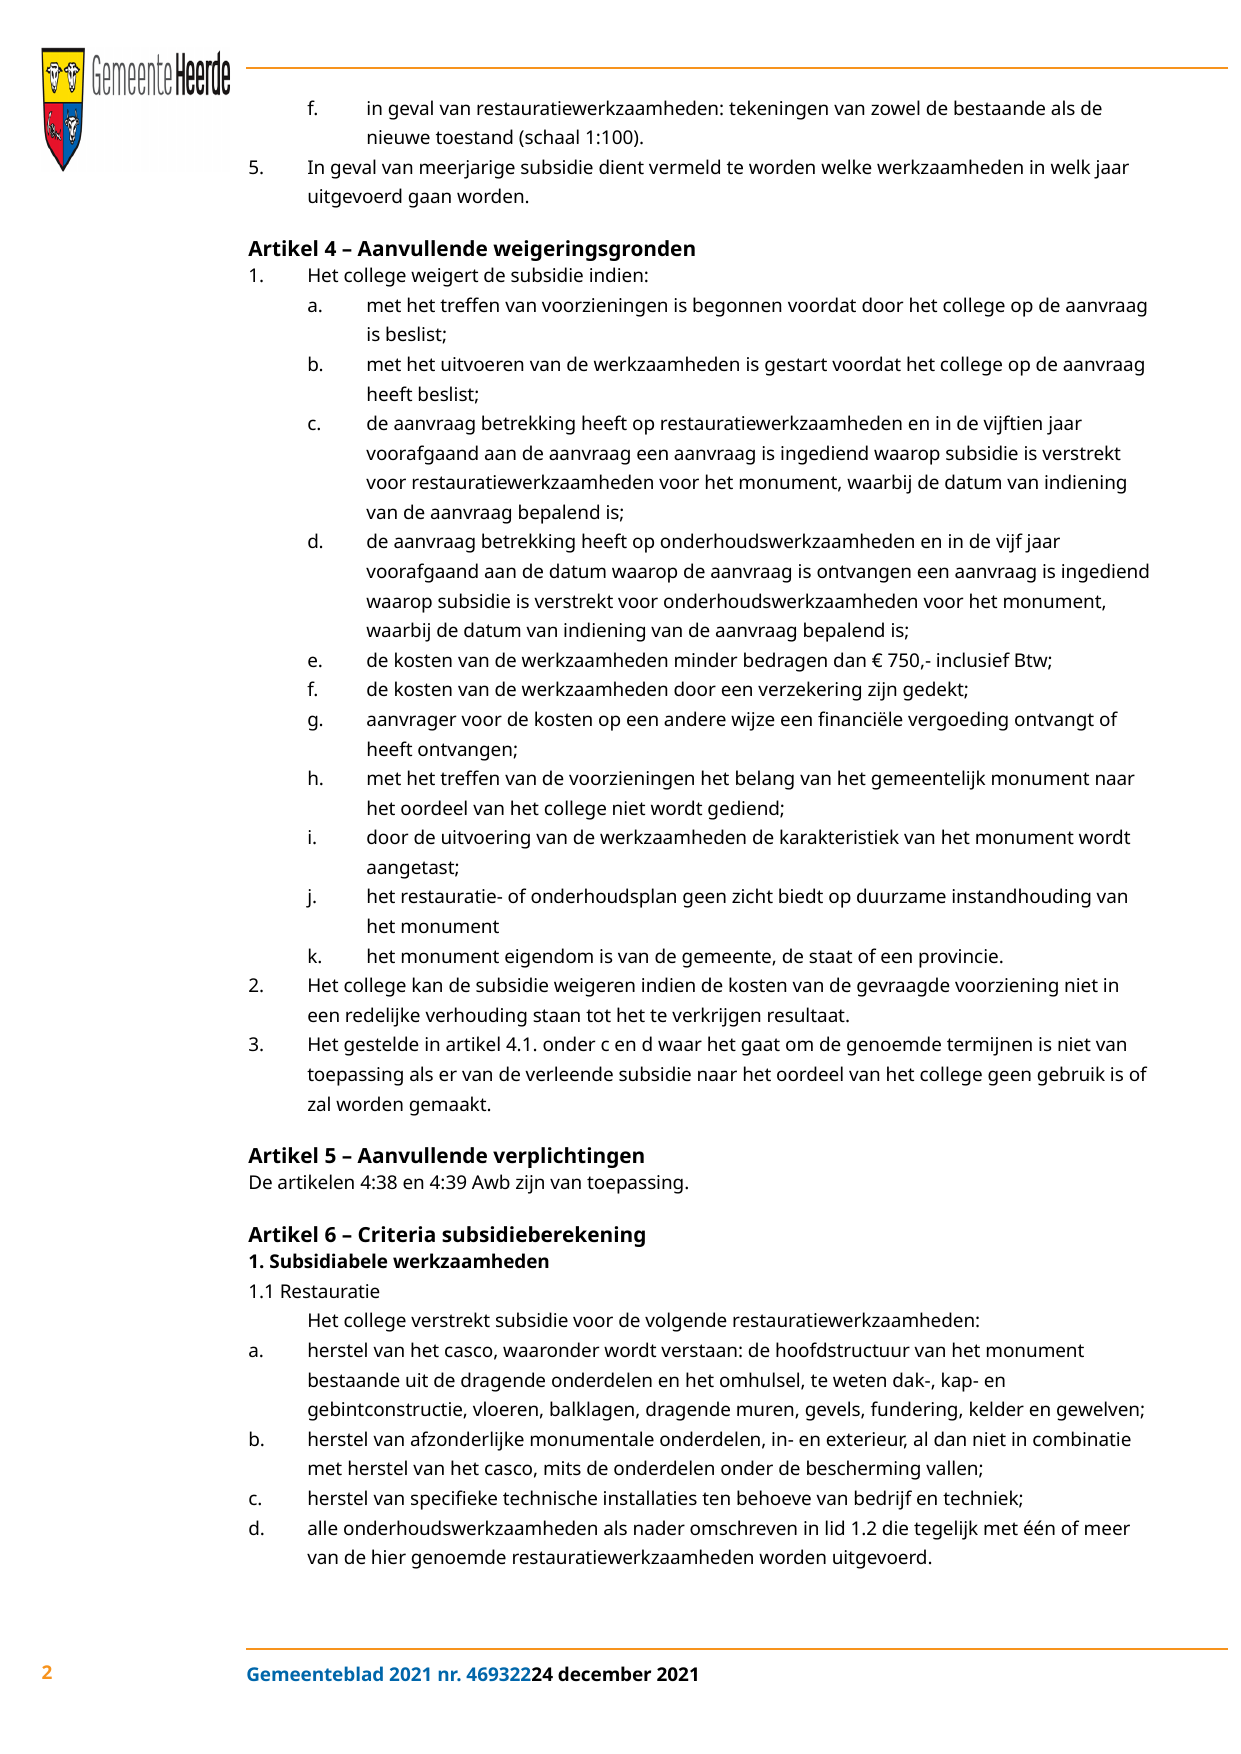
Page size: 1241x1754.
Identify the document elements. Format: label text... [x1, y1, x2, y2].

list met het treffen van de voorzieningen het belang van het gemeentelijk monument naar het oordeel van het college niet wordt gediend; [307, 765, 1152, 821]
text 1.1 Restauratie [248, 1278, 1152, 1304]
list Het college weigert de subsidie indien: [248, 262, 1152, 288]
list met het treffen van voorzieningen is begonnen voordat door het college op de aanvraag is beslist; [307, 292, 1152, 347]
list de aanvraag betrekking heeft op onderhoudswerkzaamheden en in de vijf jaar voorafgaand aan de datum waarop de aanvraag is ontvangen een aanvraag is ingediend waarop subsidie is verstrekt voor onderhoudswerkzaamheden voor het monument, waarbij de datum van indiening van de aanvraag bepalend is; [307, 529, 1152, 643]
list Het college verstrekt subsidie voor de volgende restauratiewerkzaamheden: [248, 1308, 1152, 1333]
text Artikel 6 – Criteria subsidieberekening [248, 1220, 1152, 1248]
list het restauratie- of onderhoudsplan geen zicht biedt op duurzame instandhouding van het monument [307, 884, 1152, 939]
text Artikel 5 – Aanvullende verplichtingen [248, 1141, 1152, 1169]
list de aanvraag betrekking heeft op restauratiewerkzaamheden en in de vijftien jaar voorafgaand aan de aanvraag een aanvraag is ingediend waarop subsidie is verstrekt voor restauratiewerkzaamheden voor het monument, waarbij de datum van indiening van de aanvraag bepalend is; [307, 410, 1152, 525]
list het monument eigendom is van de gemeente, de staat of een provincie. [307, 943, 1152, 968]
text Artikel 4 – Aanvullende weigeringsgronden [248, 234, 1152, 262]
text 1. Subsidiabele werkzaamheden [248, 1248, 1152, 1274]
list met het uitvoeren van de werkzaamheden is gestart voordat het college op de aanvraag heeft beslist; [307, 351, 1152, 406]
list herstel van specifieke technische installaties ten behoeve van bedrijf en techniek; [248, 1485, 1152, 1511]
list de kosten van de werkzaamheden minder bedragen dan € 750,- inclusief Btw; [307, 647, 1152, 673]
list door de uitvoering van de werkzaamheden de karakteristiek van het monument wordt aangetast; [307, 824, 1152, 880]
list Het gestelde in artikel 4.1. onder c en d waar het gaat om de genoemde termijnen is niet van toepassing als er van de verleende subsidie naar het oordeel van het college geen gebruik is of zal worden gemaakt. [248, 1032, 1152, 1116]
list In geval van meerjarige subsidie dient vermeld te worden welke werkzaamheden in welk jaar uitgevoerd gaan worden. [248, 154, 1152, 209]
list in geval van restauratiewerkzaamheden: tekeningen van zowel de bestaande als de nieuwe toestand (schaal 1:100). [307, 95, 1152, 150]
list de kosten van de werkzaamheden door een verzekering zijn gedekt; [307, 677, 1152, 702]
text De artikelen 4:38 en 4:39 Awb zijn van toepassing. [248, 1169, 1152, 1195]
list Het college kan de subsidie weigeren indien de kosten van de gevraagde voorziening niet in een redelijke verhouding staan tot het te verkrijgen resultaat. [248, 972, 1152, 1028]
list herstel van het casco, waaronder wordt verstaan: de hoofdstructuur van het monument bestaande uit de dragende onderdelen en het omhulsel, te weten dak-, kap- en gebintconstructie, vloeren, balklagen, dragende muren, gevels, fundering, kelder en gewelven; [248, 1337, 1152, 1422]
list herstel van afzonderlijke monumentale onderdelen, in- en exterieur, al dan niet in combinatie met herstel van het casco, mits de onderdelen onder de bescherming vallen; [248, 1426, 1152, 1481]
picture [41, 47, 231, 172]
list alle onderhoudswerkzaamheden als nader omschreven in lid 1.2 die tegelijk met één of meer van de hier genoemde restauratiewerkzaamheden worden uitgevoerd. [248, 1515, 1152, 1570]
list aanvrager voor de kosten op een andere wijze een financiële vergoeding ontvangt of heeft ontvangen; [307, 706, 1152, 761]
